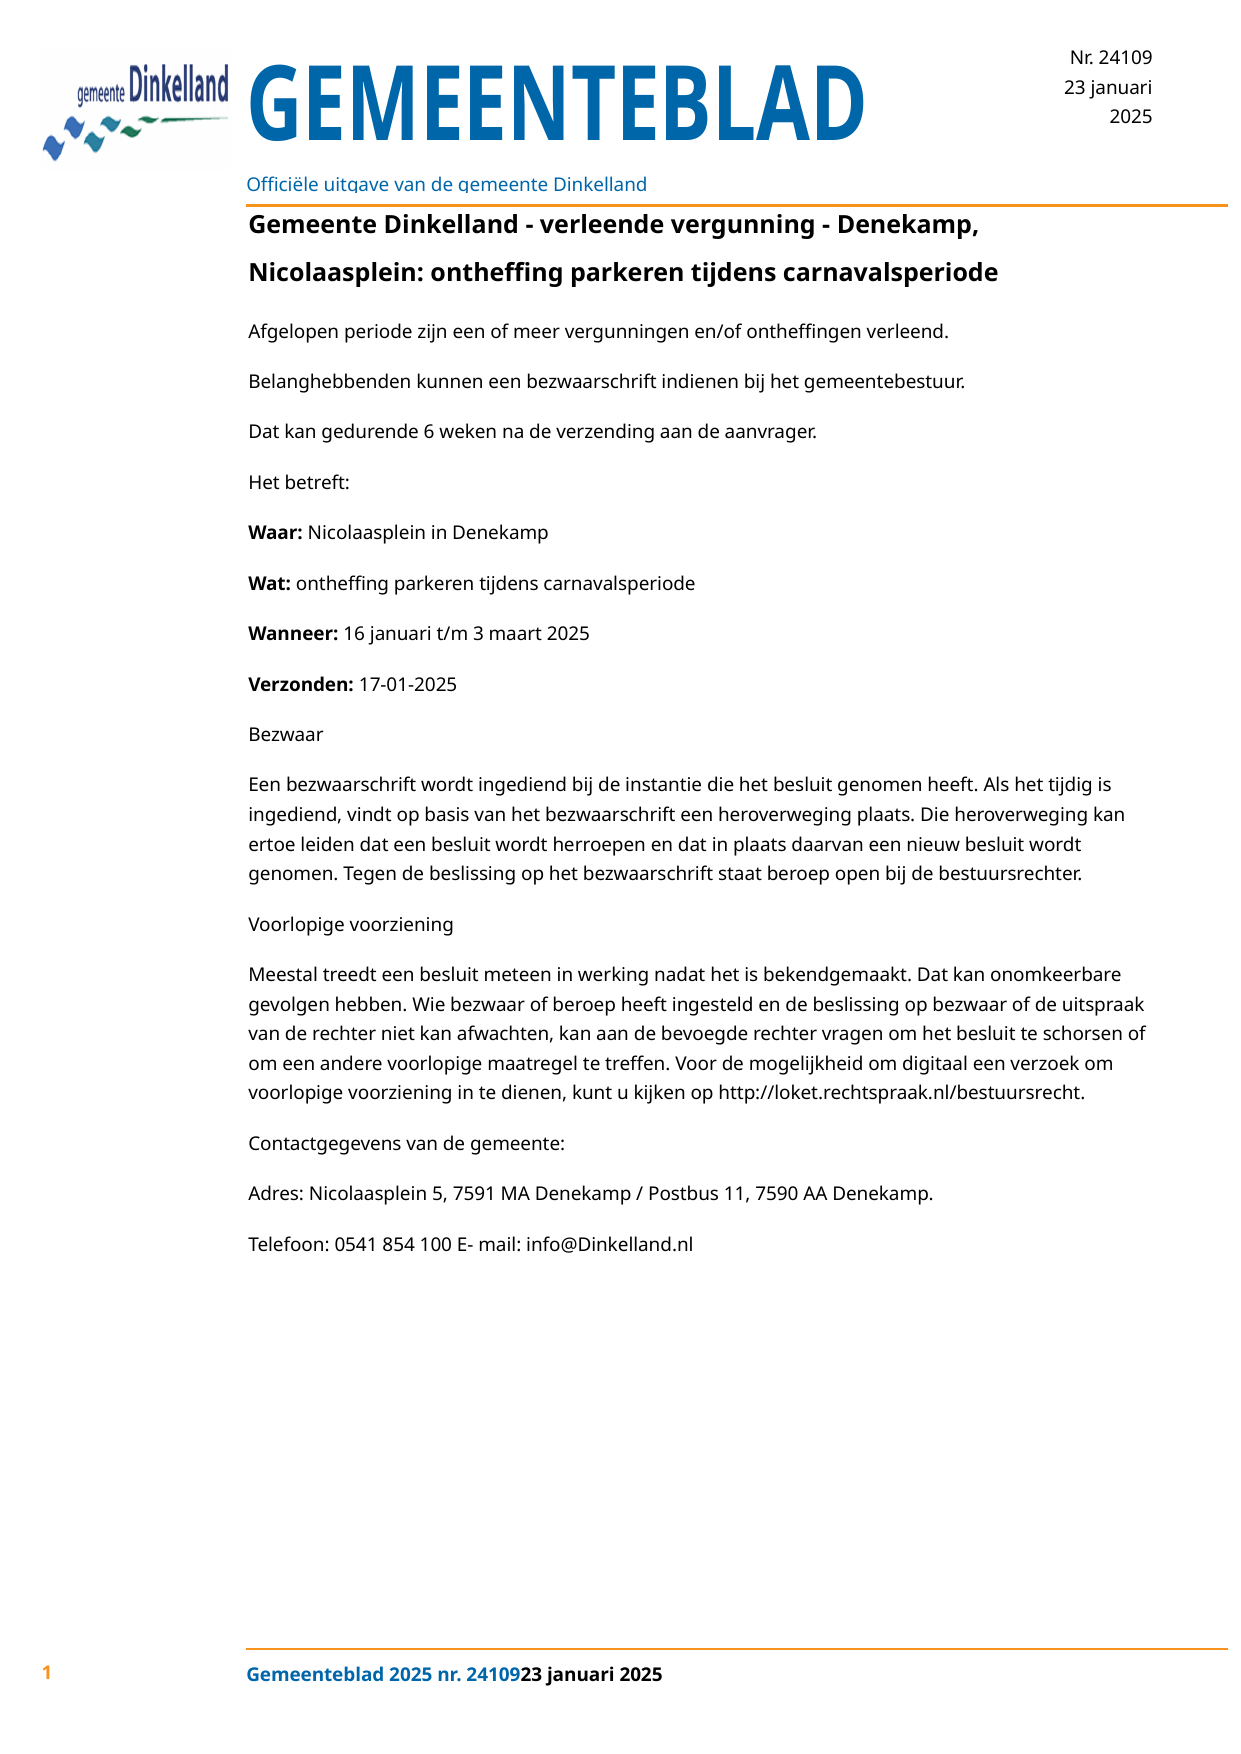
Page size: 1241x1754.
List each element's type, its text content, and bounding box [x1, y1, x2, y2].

text Dat kan gedurende 6 weken na de verzending aan de aanvrager. [248, 419, 1152, 444]
text Contactgegevens van de gemeente: [248, 1130, 1152, 1156]
text Telefoon: 0541 854 100 E- mail: info@Dinkelland.nl [248, 1231, 1152, 1257]
text Verzonden: 17-01-2025 [248, 671, 1152, 697]
text Voorlopige voorziening [248, 911, 1152, 937]
text Wat: ontheffing parkeren tijdens carnavalsperiode [248, 570, 1152, 596]
text Wanneer: 16 januari t/m 3 maart 2025 [248, 620, 1152, 646]
text Belanghebbenden kunnen een bezwaarschrift indienen bij het gemeentebestuur. [248, 368, 1152, 394]
text Waar: Nicolaasplein in Denekamp [248, 519, 1152, 545]
text Bezwaar [248, 721, 1152, 747]
picture [41, 47, 231, 172]
text Gemeente Dinkelland - verleende vergunning - Denekamp, Nicolaasplein: ontheffing parkeren tijdens carnavalsperiode [248, 207, 1152, 288]
text Adres: Nicolaasplein 5, 7591 MA Denekamp / Postbus 11, 7590 AA Denekamp. [248, 1180, 1152, 1206]
text Een bezwaarschrift wordt ingediend bij de instantie die het besluit genomen heeft. Als het tijdig is ingediend, vindt op basis van het bezwaarschrift een heroverweging plaats. Die heroverweging kan ertoe leiden dat een besluit wordt herroepen en dat in plaats daarvan een nieuw besluit wordt genomen. Tegen de beslissing op het bezwaarschrift staat beroep open bij de bestuursrechter. [248, 772, 1152, 886]
text Het betreft: [248, 469, 1152, 495]
text Afgelopen periode zijn een of meer vergunningen en/of ontheffingen verleend. [248, 318, 1152, 344]
text Meestal treedt een besluit meteen in werking nadat het is bekendgemaakt. Dat kan onomkeerbare gevolgen hebben. Wie bezwaar of beroep heeft ingesteld en de beslissing op bezwaar of de uitspraak van de rechter niet kan afwachten, kan aan de bevoegde rechter vragen om het besluit te schorsen of om een andere voorlopige maatregel te treffen. Voor de mogelijkheid om digitaal een verzoek om voorlopige voorziening in te dienen, kunt u kijken op http://loket.rechtspraak.nl/bestuursrecht. [248, 961, 1152, 1105]
